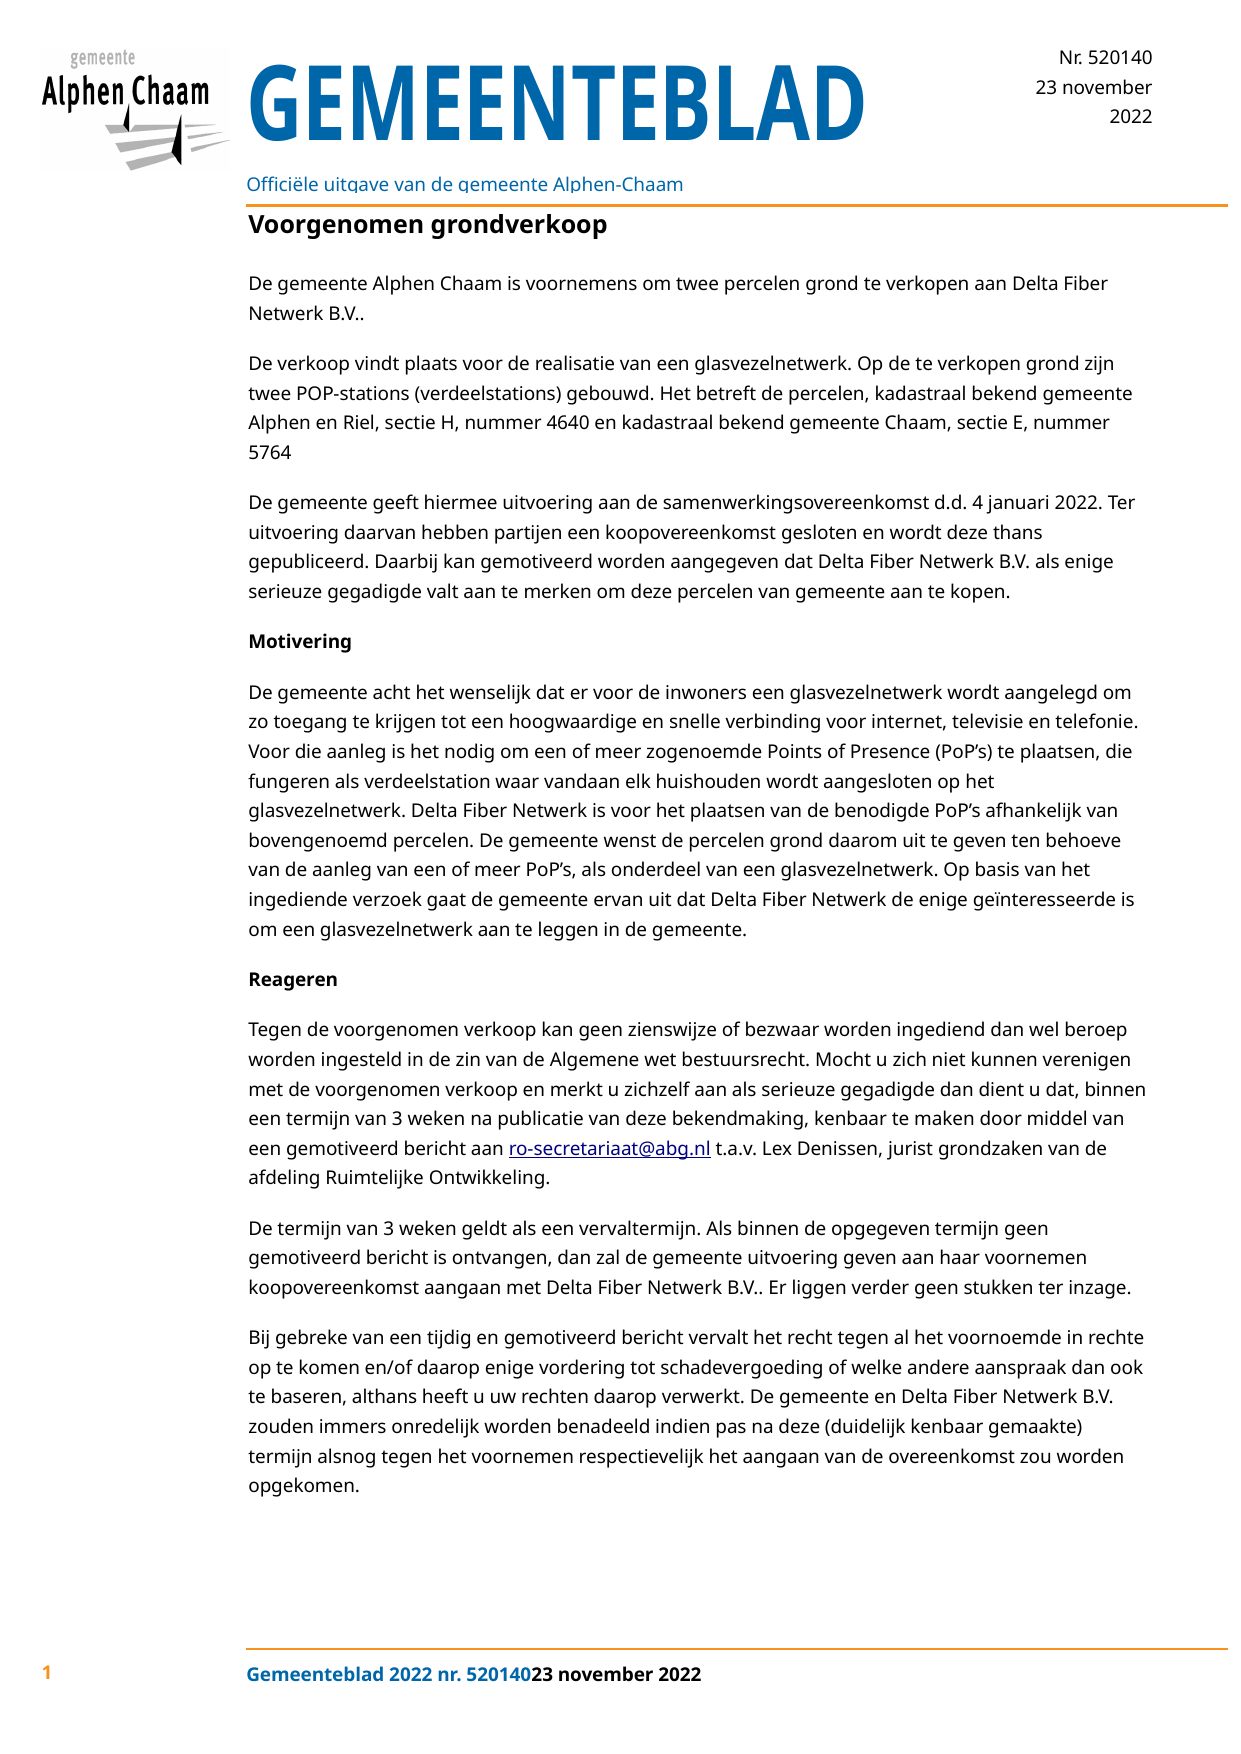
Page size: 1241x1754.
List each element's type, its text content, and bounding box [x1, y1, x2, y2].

picture [41, 47, 231, 172]
text Motivering [248, 629, 1152, 654]
text De verkoop vindt plaats voor de realisatie van een glasvezelnetwerk. Op de te verkopen grond zijn twee POP-stations (verdeelstations) gebouwd. Het betreft de percelen, kadastraal bekend gemeente Alphen en Riel, sectie H, nummer 4640 en kadastraal bekend gemeente Chaam, sectie E, nummer 5764 [248, 350, 1152, 465]
text Voorgenomen grondverkoop [248, 207, 1152, 241]
text Tegen de voorgenomen verkoop kan geen zienswijze of bezwaar worden ingediend dan wel beroep worden ingesteld in de zin van de Algemene wet bestuursrecht. Mocht u zich niet kunnen verenigen met de voorgenomen verkoop en merkt u zichzelf aan als serieuze gegadigde dan dient u dat, binnen een termijn van 3 weken na publicatie van deze bekendmaking, kenbaar te maken door middel van een gemotiveerd bericht aan ro-secretariaat@abg.nl t.a.v. Lex Denissen, jurist grondzaken van de afdeling Ruimtelijke Ontwikkeling. [248, 1017, 1152, 1190]
text De gemeente Alphen Chaam is voornemens om twee percelen grond te verkopen aan Delta Fiber Netwerk B.V.. [248, 270, 1152, 326]
text De gemeente geeft hiermee uitvoering aan de samenwerkingsovereenkomst d.d. 4 januari 2022. Ter uitvoering daarvan hebben partijen een koopovereenkomst gesloten en wordt deze thans gepubliceerd. Daarbij kan gemotiveerd worden aangegeven dat Delta Fiber Netwerk B.V. als enige serieuze gegadigde valt aan te merken om deze percelen van gemeente aan te kopen. [248, 489, 1152, 604]
text De termijn van 3 weken geldt als een vervaltermijn. Als binnen de opgegeven termijn geen gemotiveerd bericht is ontvangen, dan zal de gemeente uitvoering geven aan haar voornemen koopovereenkomst aangaan met Delta Fiber Netwerk B.V.. Er liggen verder geen stukken ter inzage. [248, 1215, 1152, 1300]
text Bij gebreke van een tijdig en gemotiveerd bericht vervalt het recht tegen al het voornoemde in rechte op te komen en/of daarop enige vordering tot schadevergoeding of welke andere aanspraak dan ook te baseren, althans heeft u uw rechten daarop verwerkt. De gemeente en Delta Fiber Netwerk B.V. zouden immers onredelijk worden benadeeld indien pas na deze (duidelijk kenbaar gemaakte) termijn alsnog tegen het voornemen respectievelijk het aangaan van de overeenkomst zou worden opgekomen. [248, 1324, 1152, 1498]
text De gemeente acht het wenselijk dat er voor de inwoners een glasvezelnetwerk wordt aangelegd om zo toegang te krijgen tot een hoogwaardige en snelle verbinding voor internet, televisie en telefonie. Voor die aanleg is het nodig om een of meer zogenoemde Points of Presence (PoP’s) te plaatsen, die fungeren als verdeelstation waar vandaan elk huishouden wordt aangesloten op het glasvezelnetwerk. Delta Fiber Netwerk is voor het plaatsen van de benodigde PoP’s afhankelijk van bovengenoemd percelen. De gemeente wenst de percelen grond daarom uit te geven ten behoeve van de aanleg van een of meer PoP’s, als onderdeel van een glasvezelnetwerk. Op basis van het ingediende verzoek gaat de gemeente ervan uit dat Delta Fiber Netwerk de enige geïnteresseerde is om een glasvezelnetwerk aan te leggen in de gemeente. [248, 679, 1152, 941]
text Reageren [248, 966, 1152, 992]
